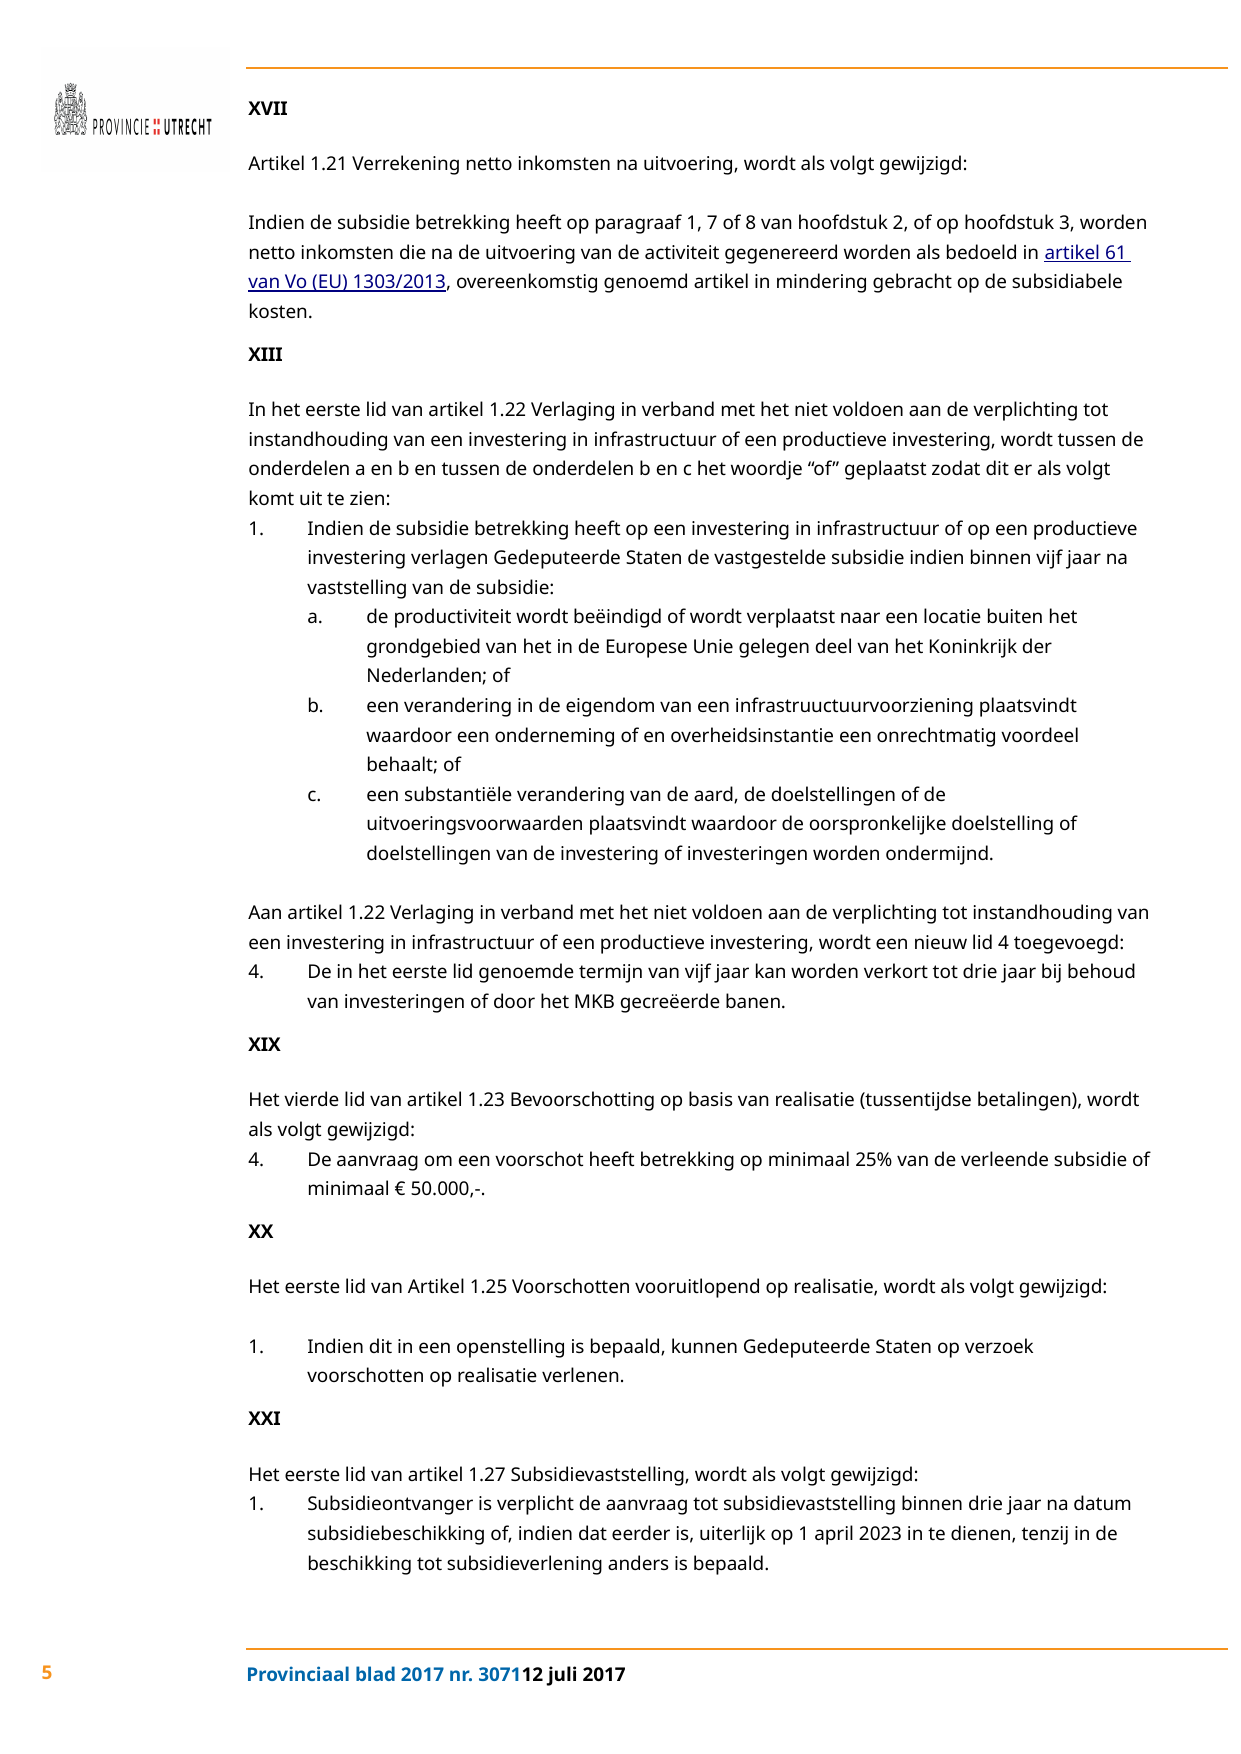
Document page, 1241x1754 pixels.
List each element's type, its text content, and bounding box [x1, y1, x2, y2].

picture [41, 47, 231, 172]
text Het eerste lid van Artikel 1.25 Voorschotten vooruitlopend op realisatie, wordt als volgt gewijzigd: [248, 1274, 1152, 1299]
text Het eerste lid van artikel 1.27 Subsidievaststelling, wordt als volgt gewijzigd: [248, 1461, 1152, 1487]
list een substantiële verandering van de aard, de doelstellingen of de uitvoeringsvoorwaarden plaatsvindt waardoor de oorspronkelijke doelstelling of doelstellingen van de investering of investeringen worden ondermijnd. [307, 781, 1152, 866]
text In het eerste lid van artikel 1.22 Verlaging in verband met het niet voldoen aan de verplichting tot instandhouding van een investering in infrastructuur of een productieve investering, wordt tussen de onderdelen a en b en tussen de onderdelen b en c het woordje “of” geplaatst zodat dit er als volgt komt uit te zien: [248, 396, 1152, 511]
text Aan artikel 1.22 Verlaging in verband met het niet voldoen aan de verplichting tot instandhouding van een investering in infrastructuur of een productieve investering, wordt een nieuw lid 4 toegevoegd: [248, 899, 1152, 955]
list de productiviteit wordt beëindigd of wordt verplaatst naar een locatie buiten het grondgebied van het in de Europese Unie gelegen deel van het Koninkrijk der Nederlanden; of [307, 603, 1152, 688]
list De in het eerste lid genoemde termijn van vijf jaar kan worden verkort tot drie jaar bij behoud van investeringen of door het MKB gecreëerde banen. [248, 958, 1152, 1014]
list Subsidieontvanger is verplicht de aanvraag tot subsidievaststelling binnen drie jaar na datum subsidiebeschikking of, indien dat eerder is, uiterlijk op 1 april 2023 in te dienen, tenzij in de beschikking tot subsidieverlening anders is bepaald. [248, 1491, 1152, 1575]
text Het vierde lid van artikel 1.23 Bevoorschotting op basis van realisatie (tussentijdse betalingen), wordt als volgt gewijzigd: [248, 1087, 1152, 1142]
text XX [248, 1218, 1152, 1244]
text XIII [248, 341, 1152, 367]
text Artikel 1.21 Verrekening netto inkomsten na uitvoering, wordt als volgt gewijzigd: [248, 150, 1152, 176]
list Indien de subsidie betrekking heeft op een investering in infrastructuur of op een productieve investering verlagen Gedeputeerde Staten de vastgestelde subsidie indien binnen vijf jaar na vaststelling van de subsidie: [248, 515, 1152, 600]
text XXI [248, 1406, 1152, 1431]
list Indien dit in een openstelling is bepaald, kunnen Gedeputeerde Staten op verzoek voorschotten op realisatie verlenen. [248, 1333, 1152, 1388]
text XVII [248, 95, 1152, 121]
list een verandering in de eigendom van een infrastruuctuurvoorziening plaatsvindt waardoor een onderneming of en overheidsinstantie een onrechtmatig voordeel behaalt; of [307, 692, 1152, 777]
text XIX [248, 1031, 1152, 1057]
list De aanvraag om een voorschot heeft betrekking op minimaal 25% van de verleende subsidie of minimaal € 50.000,-. [248, 1146, 1152, 1201]
text Indien de subsidie betrekking heeft op paragraaf 1, 7 of 8 van hoofdstuk 2, of op hoofdstuk 3, worden netto inkomsten die na de uitvoering van de activiteit gegenereerd worden als bedoeld in artikel 61 van Vo (EU) 1303/2013, overeenkomstig genoemd artikel in mindering gebracht op de subsidiabele kosten. [248, 209, 1152, 324]
